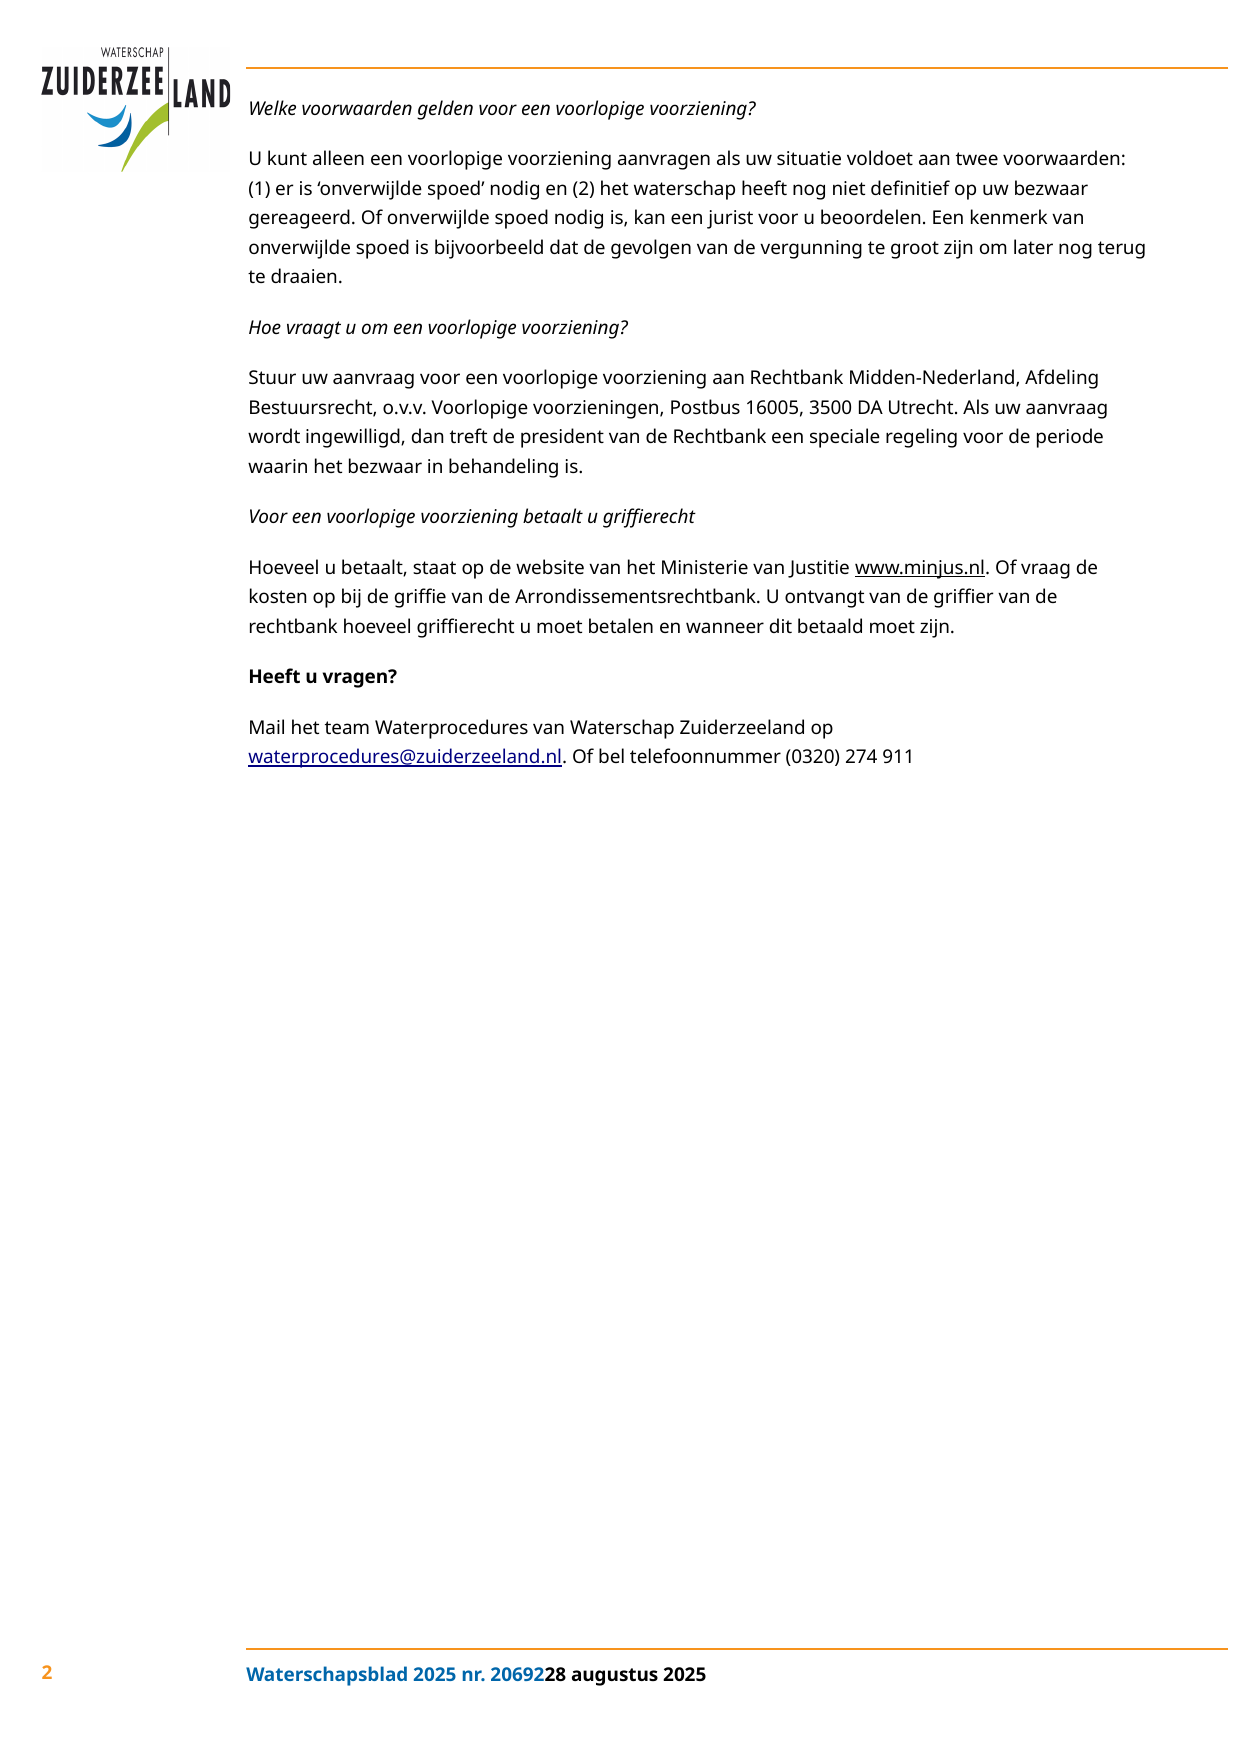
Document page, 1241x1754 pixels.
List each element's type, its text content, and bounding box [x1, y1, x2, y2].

text Welke voorwaarden gelden voor een voorlopige voorziening? [248, 95, 1152, 121]
text Stuur uw aanvraag voor een voorlopige voorziening aan Rechtbank Midden-Nederland, Afdeling Bestuursrecht, o.v.v. Voorlopige voorzieningen, Postbus 16005, 3500 DA Utrecht. Als uw aanvraag wordt ingewilligd, dan treft de president van de Rechtbank een speciale regeling voor de periode waarin het bezwaar in behandeling is. [248, 364, 1152, 479]
text Hoeveel u betaalt, staat op de website van het Ministerie van Justitie www.minjus.nl. Of vraag de kosten op bij de griffie van de Arrondissementsrechtbank. U ontvangt van de griffier van de rechtbank hoeveel griffierecht u moet betalen en wanneer dit betaald moet zijn. [248, 554, 1152, 639]
picture [41, 47, 231, 172]
text Mail het team Waterprocedures van Waterschap Zuiderzeeland op waterprocedures@zuiderzeeland.nl. Of bel telefoonnummer (0320) 274 911 [248, 714, 1152, 769]
text Heeft u vragen? [248, 663, 1152, 689]
text Hoe vraagt u om een voorlopige voorziening? [248, 314, 1152, 340]
text U kunt alleen een voorlopige voorziening aanvragen als uw situatie voldoet aan twee voorwaarden: (1) er is ‘onverwijlde spoed’ nodig en (2) het waterschap heeft nog niet definitief op uw bezwaar gereageerd. Of onverwijlde spoed nodig is, kan een jurist voor u beoordelen. Een kenmerk van onverwijlde spoed is bijvoorbeeld dat de gevolgen van de vergunning te groot zijn om later nog terug te draaien. [248, 145, 1152, 289]
text Voor een voorlopige voorziening betaalt u griffierecht [248, 503, 1152, 529]
